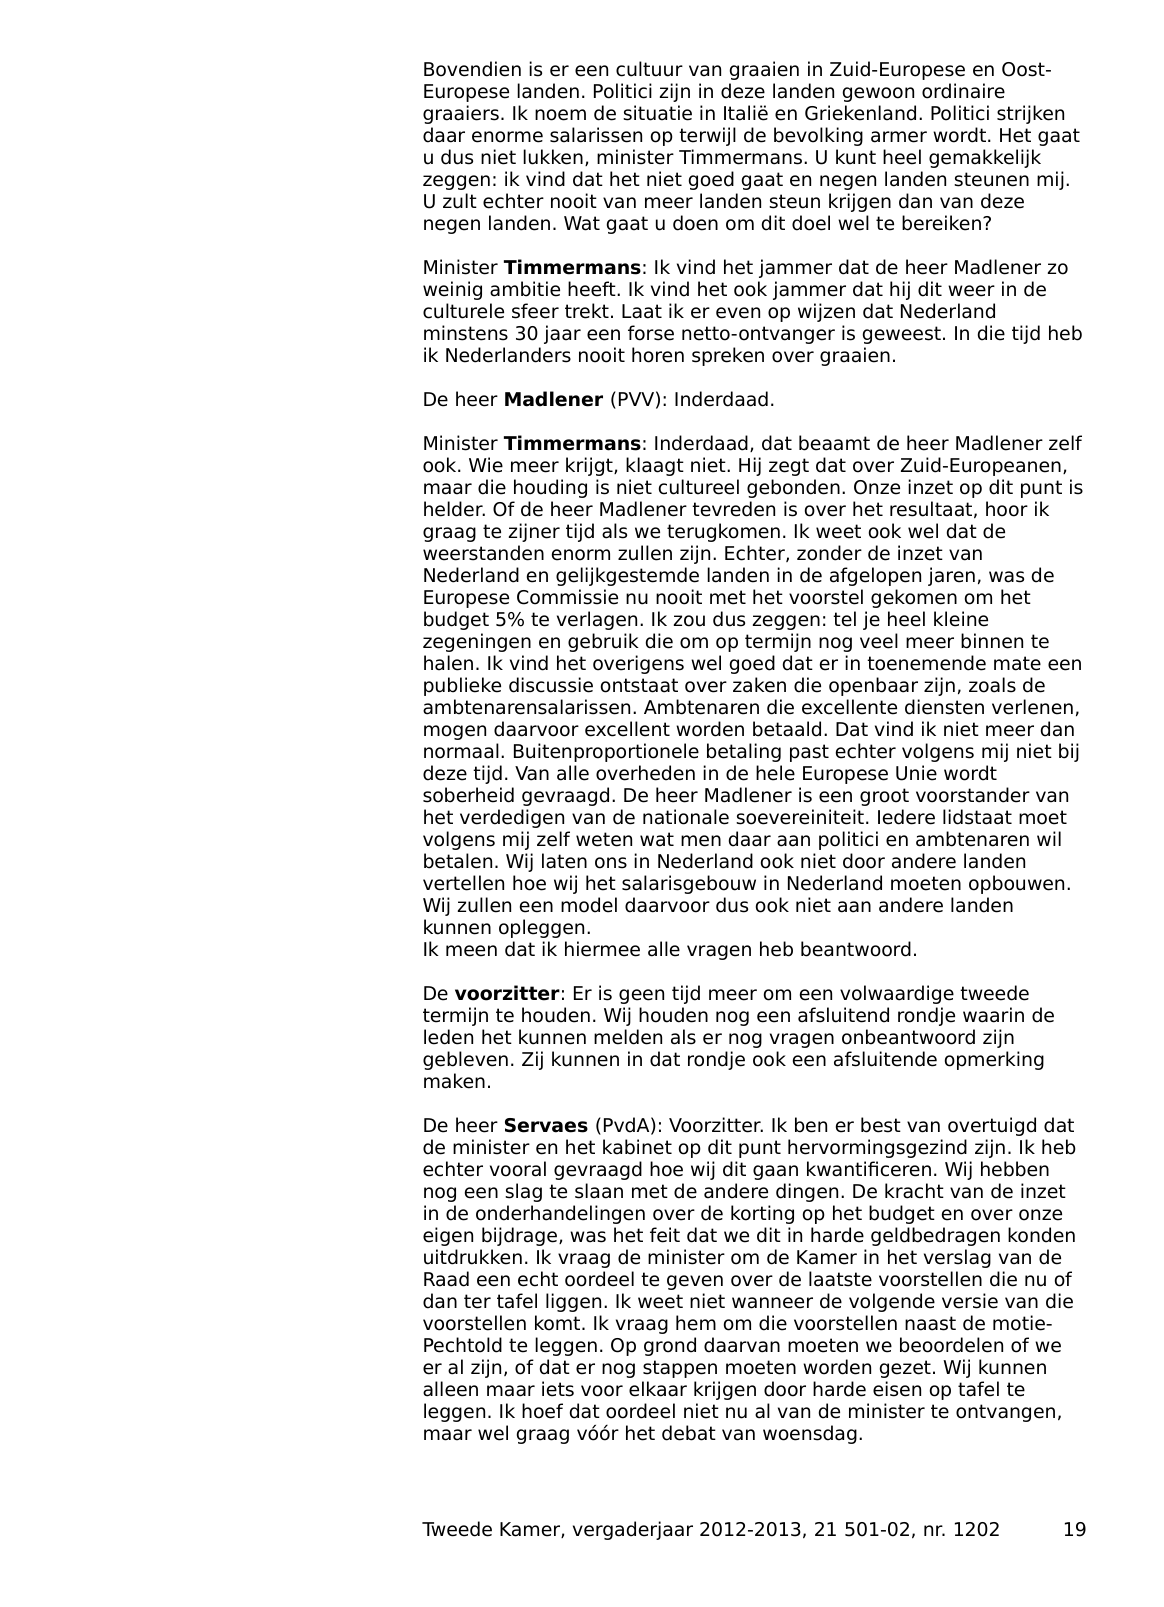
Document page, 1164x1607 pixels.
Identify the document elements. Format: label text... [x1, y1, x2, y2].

text De heer Madlener (PVV): Inderdaad. [422, 389, 1087, 411]
text Ik meen dat ik hiermee alle vragen heb beantwoord. [422, 939, 1087, 961]
text Bovendien is er een cultuur van graaien in Zuid-Europese en Oost-Europese landen. Politici zijn in deze landen gewoon ordinaire graaiers. Ik noem de situatie in Italië en Griekenland. Politici strijken daar enorme salarissen op terwijl de bevolking armer wordt. Het gaat u dus niet lukken, minister Timmermans. U kunt heel gemakkelijk zeggen: ik vind dat het niet goed gaat en negen landen steunen mij. U zult echter nooit van meer landen steun krijgen dan van deze negen landen. Wat gaat u doen om dit doel wel te bereiken? [422, 59, 1087, 235]
text De voorzitter: Er is geen tijd meer om een volwaardige tweede termijn te houden. Wij houden nog een afsluitend rondje waarin de leden het kunnen melden als er nog vragen onbeantwoord zijn gebleven. Zij kunnen in dat rondje ook een afsluitende opmerking maken. [422, 983, 1087, 1093]
text Minister Timmermans: Ik vind het jammer dat de heer Madlener zo weinig ambitie heeft. Ik vind het ook jammer dat hij dit weer in de culturele sfeer trekt. Laat ik er even op wijzen dat Nederland minstens 30 jaar een forse netto-ontvanger is geweest. In die tijd heb ik Nederlanders nooit horen spreken over graaien. [422, 257, 1087, 367]
text De heer Servaes (PvdA): Voorzitter. Ik ben er best van overtuigd dat de minister en het kabinet op dit punt hervormingsgezind zijn. Ik heb echter vooral gevraagd hoe wij dit gaan kwantificeren. Wij hebben nog een slag te slaan met de andere dingen. De kracht van de inzet in de onderhandelingen over de korting op het budget en over onze eigen bijdrage, was het feit dat we dit in harde geldbedragen konden uitdrukken. Ik vraag de minister om de Kamer in het verslag van de Raad een echt oordeel te geven over de laatste voorstellen die nu of dan ter tafel liggen. Ik weet niet wanneer de volgende versie van die voorstellen komt. Ik vraag hem om die voorstellen naast de motie-Pechtold te leggen. Op grond daarvan moeten we beoordelen of we er al zijn, of dat er nog stappen moeten worden gezet. Wij kunnen alleen maar iets voor elkaar krijgen door harde eisen op tafel te leggen. Ik hoef dat oordeel niet nu al van de minister te ontvangen, maar wel graag vóór het debat van woensdag. [422, 1115, 1087, 1445]
text Minister Timmermans: Inderdaad, dat beaamt de heer Madlener zelf ook. Wie meer krijgt, klaagt niet. Hij zegt dat over Zuid-Europeanen, maar die houding is niet cultureel gebonden. Onze inzet op dit punt is helder. Of de heer Madlener tevreden is over het resultaat, hoor ik graag te zijner tijd als we terugkomen. Ik weet ook wel dat de weerstanden enorm zullen zijn. Echter, zonder de inzet van Nederland en gelijkgestemde landen in de afgelopen jaren, was de Europese Commissie nu nooit met het voorstel gekomen om het budget 5% te verlagen. Ik zou dus zeggen: tel je heel kleine zegeningen en gebruik die om op termijn nog veel meer binnen te halen. Ik vind het overigens wel goed dat er in toenemende mate een publieke discussie ontstaat over zaken die openbaar zijn, zoals de ambtenarensalarissen. Ambtenaren die excellente diensten verlenen, mogen daarvoor excellent worden betaald. Dat vind ik niet meer dan normaal. Buitenproportionele betaling past echter volgens mij niet bij deze tijd. Van alle overheden in de hele Europese Unie wordt soberheid gevraagd. De heer Madlener is een groot voorstander van het verdedigen van de nationale soevereiniteit. Iedere lidstaat moet volgens mij zelf weten wat men daar aan politici en ambtenaren wil betalen. Wij laten ons in Nederland ook niet door andere landen vertellen hoe wij het salarisgebouw in Nederland moeten opbouwen. Wij zullen een model daarvoor dus ook niet aan andere landen kunnen opleggen. [422, 433, 1087, 939]
